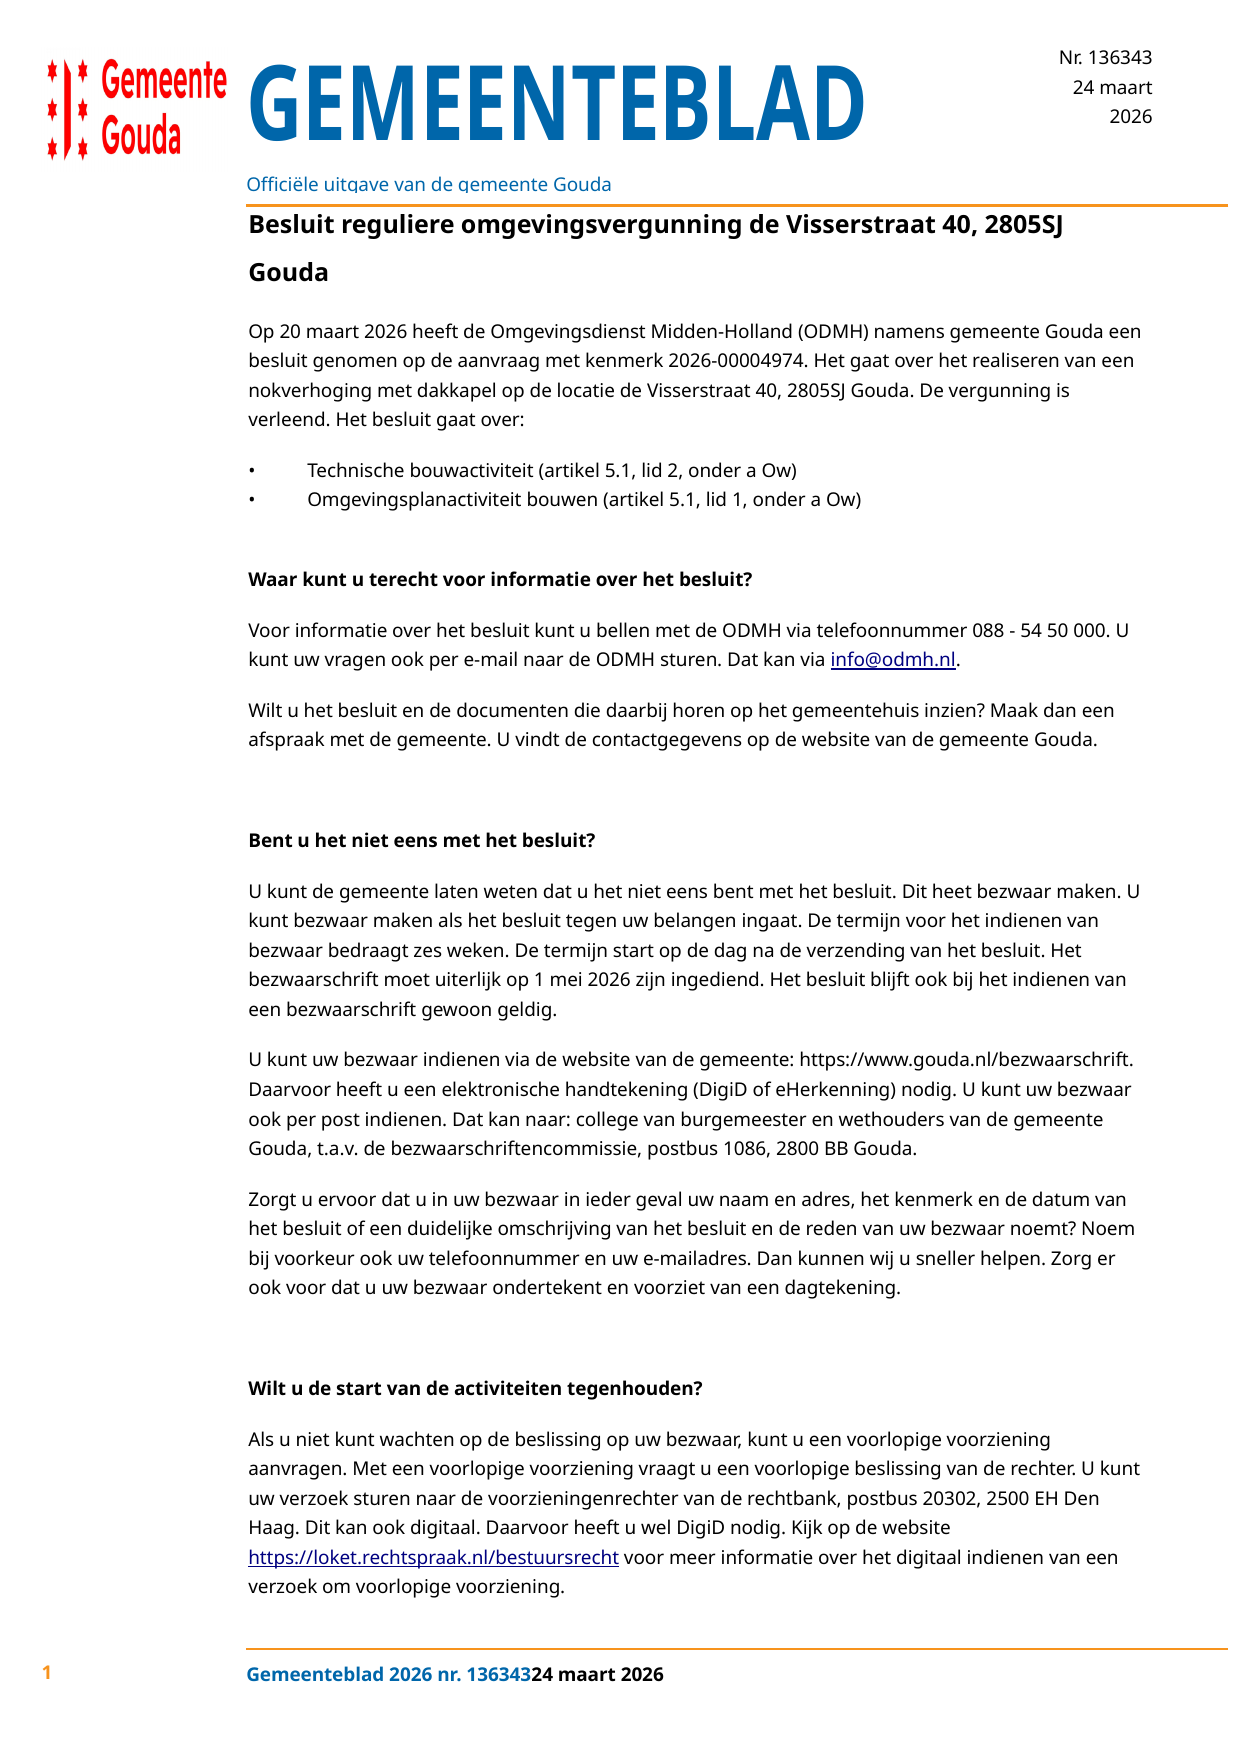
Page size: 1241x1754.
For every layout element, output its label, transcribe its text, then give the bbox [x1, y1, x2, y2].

list Omgevingsplanactiviteit bouwen (artikel 5.1, lid 1, onder a Ow) [248, 487, 1152, 512]
list Technische bouwactiviteit (artikel 5.1, lid 2, onder a Ow) [248, 457, 1152, 483]
text Op 20 maart 2026 heeft de Omgevingsdienst Midden-Holland (ODMH) namens gemeente Gouda een besluit genomen op de aanvraag met kenmerk 2026-00004974. Het gaat over het realiseren van een nokverhoging met dakkapel op de locatie de Visserstraat 40, 2805SJ Gouda. De vergunning is verleend. Het besluit gaat over: [248, 318, 1152, 432]
text Wilt u het besluit en de documenten die daarbij horen op het gemeentehuis inzien? Maak dan een afspraak met de gemeente. U vindt de contactgegevens op de website van de gemeente Gouda. [248, 697, 1152, 752]
text Besluit reguliere omgevingsvergunning de Visserstraat 40, 2805SJ Gouda [248, 207, 1152, 288]
text U kunt uw bezwaar indienen via de website van de gemeente: https://www.gouda.nl/bezwaarschrift. Daarvoor heeft u een elektronische handtekening (DigiD of eHerkenning) nodig. U kunt uw bezwaar ook per post indienen. Dat kan naar: college van burgemeester en wethouders van de gemeente Gouda, t.a.v. de bezwaarschriftencommissie, postbus 1086, 2800 BB Gouda. [248, 1047, 1152, 1161]
picture [41, 47, 231, 172]
text Waar kunt u terecht voor informatie over het besluit? [248, 567, 1152, 592]
text U kunt de gemeente laten weten dat u het niet eens bent met het besluit. Dit heet bezwaar maken. U kunt bezwaar maken als het besluit tegen uw belangen ingaat. De termijn voor het indienen van bezwaar bedraagt zes weken. De termijn start op de dag na de verzending van het besluit. Het bezwaarschrift moet uiterlijk op 1 mei 2026 zijn ingediend. Het besluit blijft ook bij het indienen van een bezwaarschrift gewoon geldig. [248, 878, 1152, 1022]
text Bent u het niet eens met het besluit? [248, 827, 1152, 853]
text Als u niet kunt wachten op de beslissing op uw bezwaar, kunt u een voorlopige voorziening aanvragen. Met een voorlopige voorziening vraagt u een voorlopige beslissing van de rechter. U kunt uw verzoek sturen naar de voorzieningenrechter van de rechtbank, postbus 20302, 2500 EH Den Haag. Dit kan ook digitaal. Daarvoor heeft u wel DigiD nodig. Kijk op de website https://loket.rechtspraak.nl/bestuursrecht voor meer informatie over het digitaal indienen van een verzoek om voorlopige voorziening. [248, 1426, 1152, 1599]
text Voor informatie over het besluit kunt u bellen met de ODMH via telefoonnummer 088 - 54 50 000. U kunt uw vragen ook per e-mail naar de ODMH sturen. Dat kan via info@odmh.nl. [248, 617, 1152, 672]
text Zorgt u ervoor dat u in uw bezwaar in ieder geval uw naam en adres, het kenmerk en de datum van het besluit of een duidelijke omschrijving van het besluit en de reden van uw bezwaar noemt? Noem bij voorkeur ook uw telefoonnummer en uw e-mailadres. Dan kunnen wij u sneller helpen. Zorg er ook voor dat u uw bezwaar ondertekent en voorziet van een dagtekening. [248, 1186, 1152, 1300]
text Wilt u de start van de activiteiten tegenhouden? [248, 1375, 1152, 1401]
